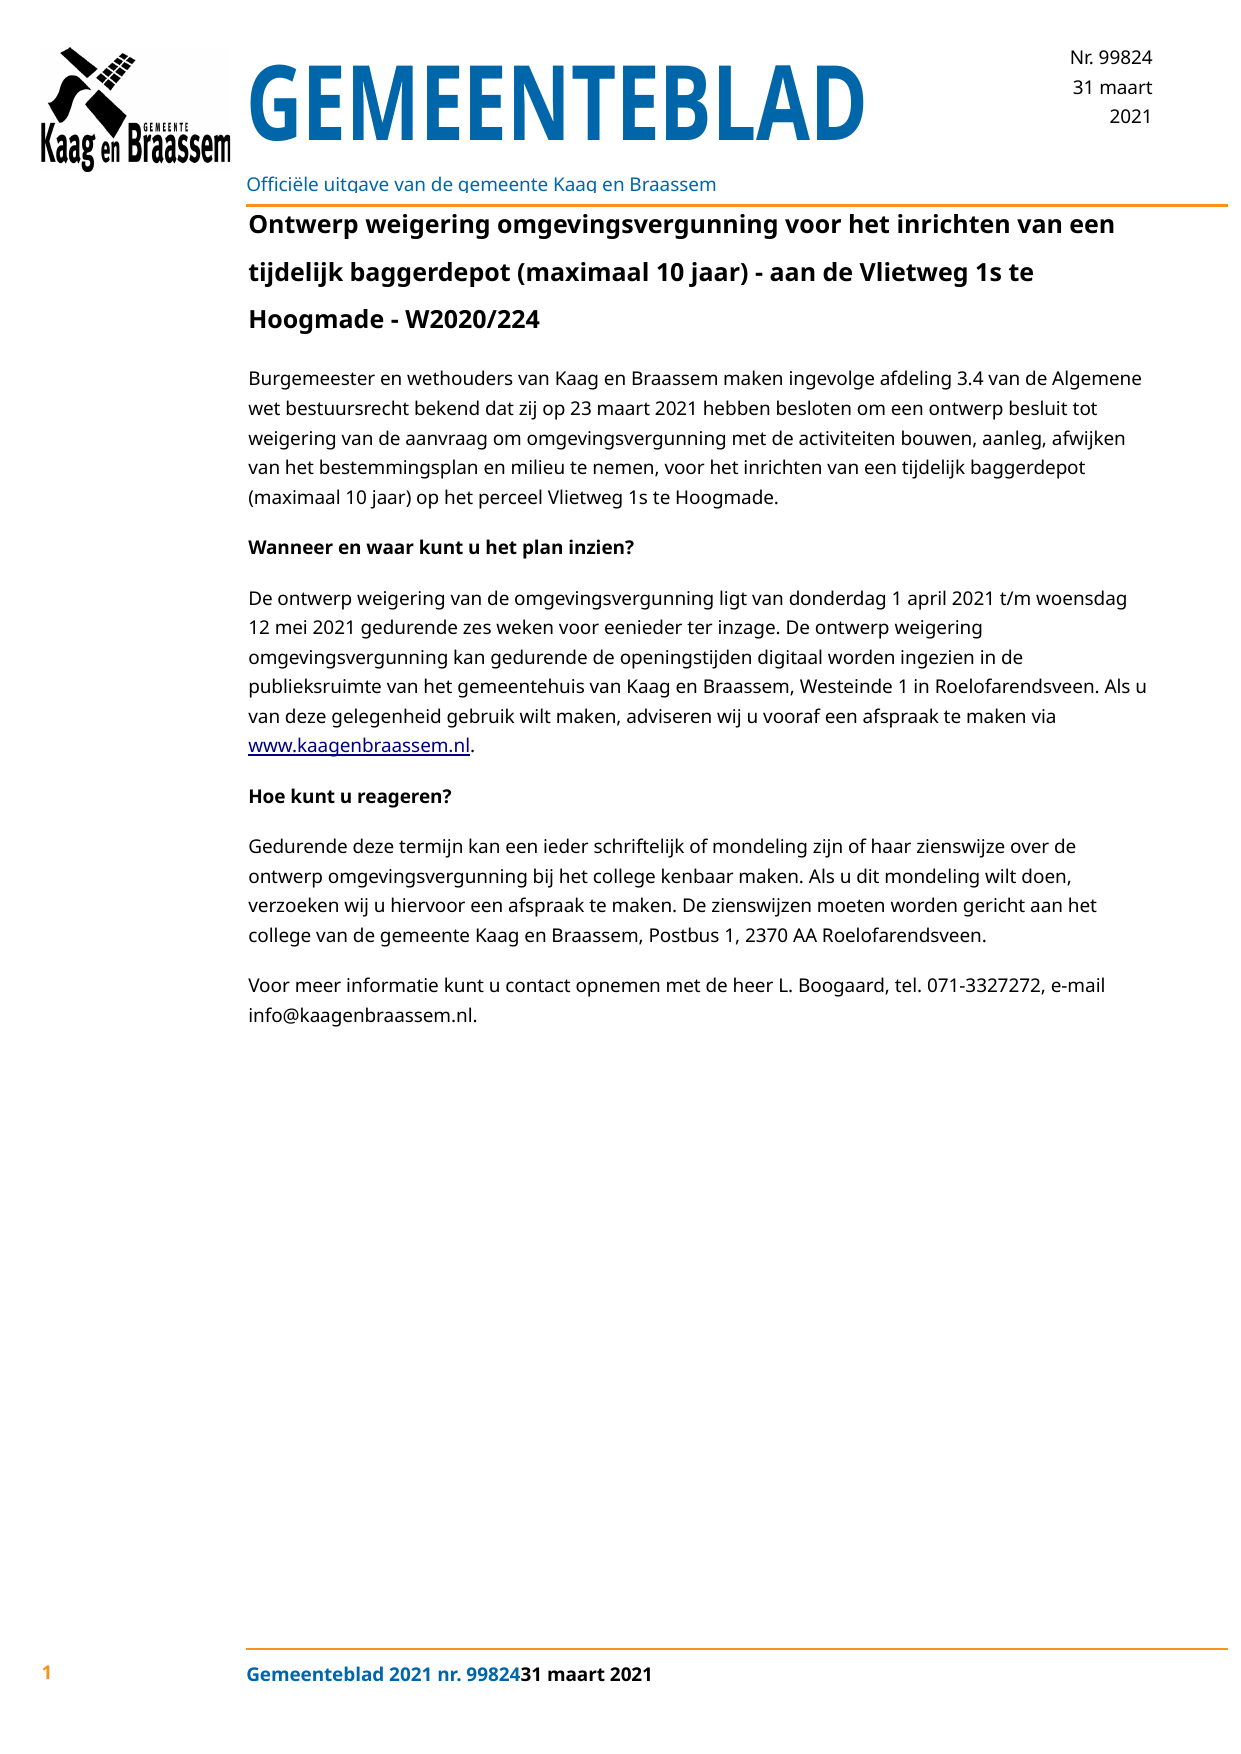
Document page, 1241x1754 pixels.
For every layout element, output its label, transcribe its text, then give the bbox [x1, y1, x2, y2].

text Wanneer en waar kunt u het plan inzien? [248, 534, 1152, 560]
text Gedurende deze termijn kan een ieder schriftelijk of mondeling zijn of haar zienswijze over de ontwerp omgevingsvergunning bij het college kenbaar maken. Als u dit mondeling wilt doen, verzoeken wij u hiervoor een afspraak te maken. De zienswijzen moeten worden gericht aan het college van de gemeente Kaag en Braassem, Postbus 1, 2370 AA Roelofarendsveen. [248, 833, 1152, 948]
text Ontwerp weigering omgevingsvergunning voor het inrichten van een tijdelijk baggerdepot (maximaal 10 jaar) - aan de Vlietweg 1s te Hoogmade - W2020/224 [248, 207, 1152, 336]
text De ontwerp weigering van de omgevingsvergunning ligt van donderdag 1 april 2021 t/m woensdag 12 mei 2021 gedurende zes weken voor eenieder ter inzage. De ontwerp weigering omgevingsvergunning kan gedurende de openingstijden digitaal worden ingezien in de publieksruimte van het gemeentehuis van Kaag en Braassem, Westeinde 1 in Roelofarendsveen. Als u van deze gelegenheid gebruik wilt maken, adviseren wij u vooraf een afspraak te maken via www.kaagenbraassem.nl. [248, 585, 1152, 758]
picture [41, 47, 231, 172]
text Voor meer informatie kunt u contact opnemen met de heer L. Boogaard, tel. 071-3327272, e-mail info@kaagenbraassem.nl. [248, 973, 1152, 1028]
text Hoe kunt u reageren? [248, 783, 1152, 809]
text Burgemeester en wethouders van Kaag en Braassem maken ingevolge afdeling 3.4 van de Algemene wet bestuursrecht bekend dat zij op 23 maart 2021 hebben besloten om een ontwerp besluit tot weigering van de aanvraag om omgevingsvergunning met de activiteiten bouwen, aanleg, afwijken van het bestemmingsplan en milieu te nemen, voor het inrichten van een tijdelijk baggerdepot (maximaal 10 jaar) op het perceel Vlietweg 1s te Hoogmade. [248, 366, 1152, 509]
